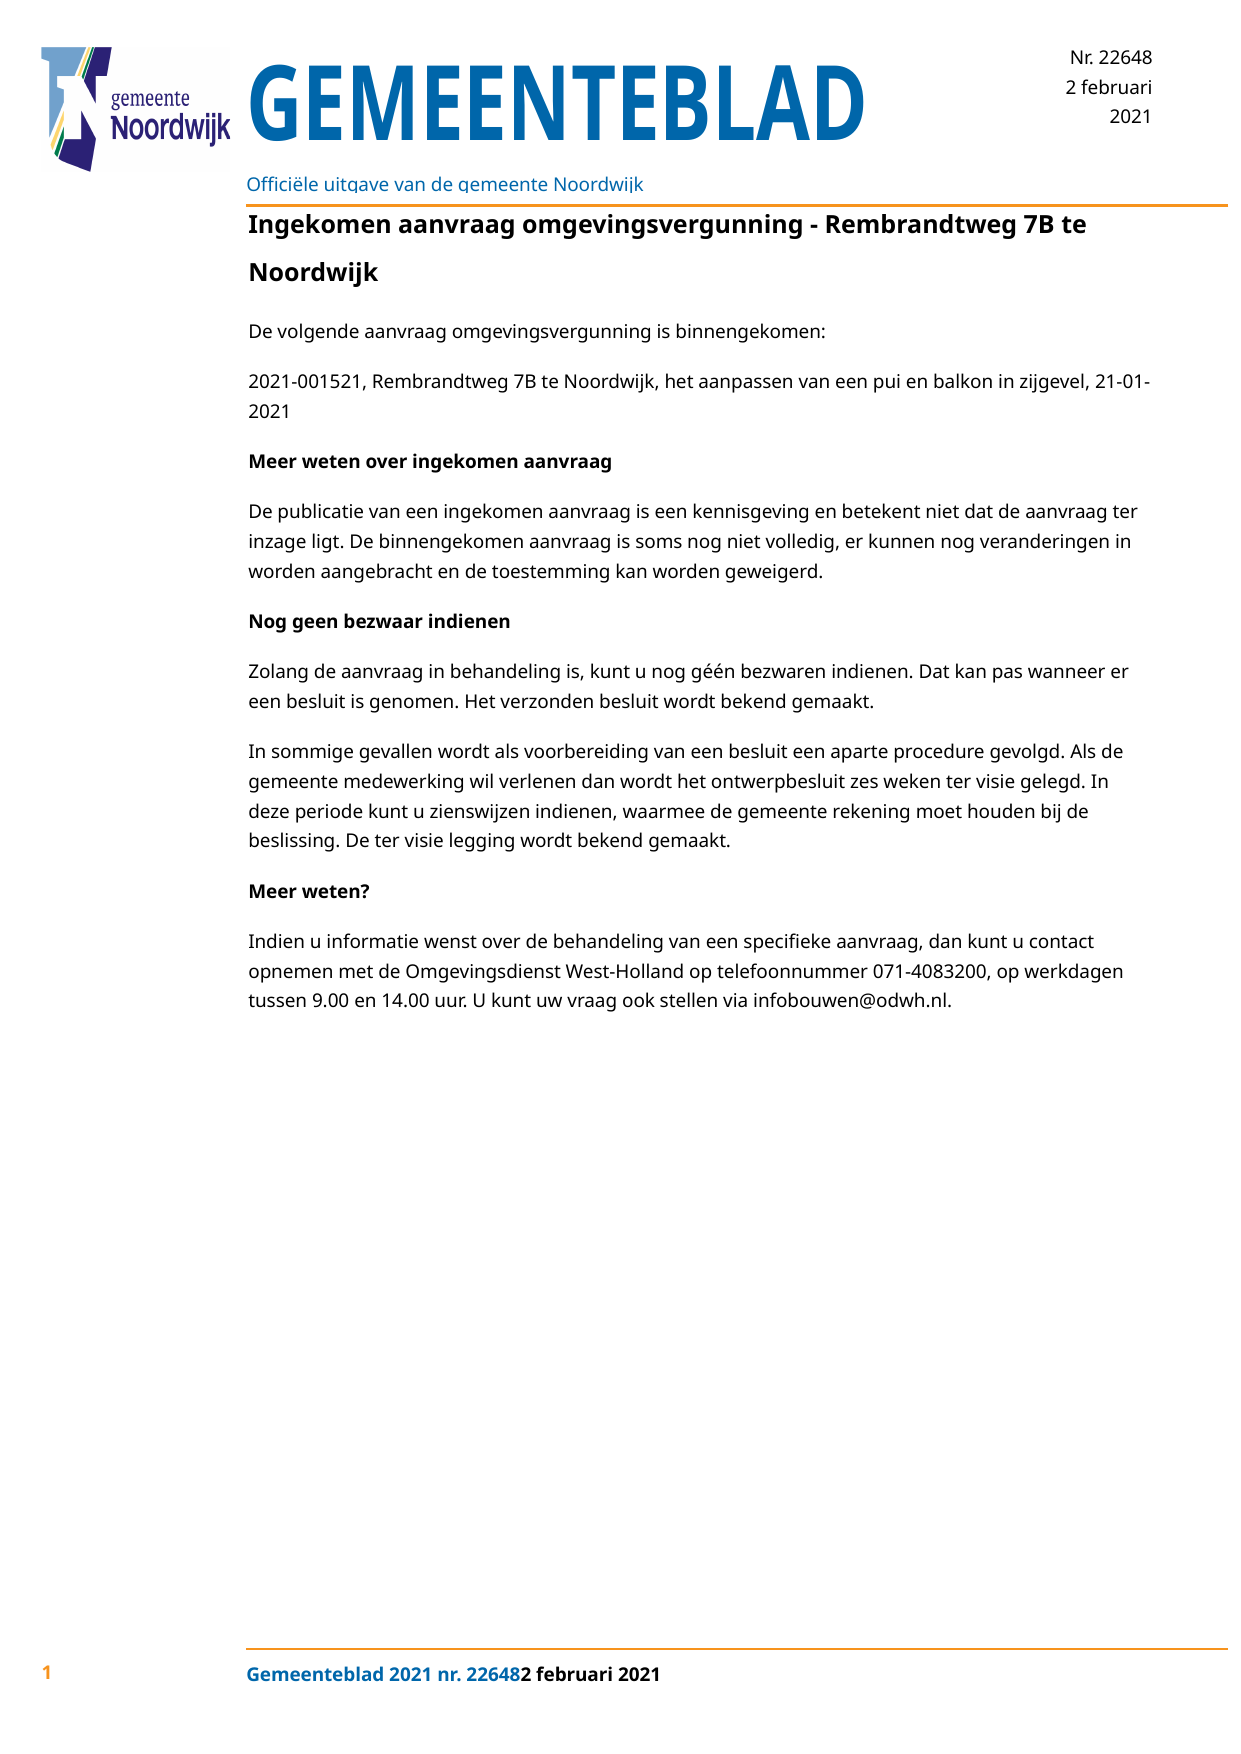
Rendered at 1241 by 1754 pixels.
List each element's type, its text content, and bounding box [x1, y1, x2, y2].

text De volgende aanvraag omgevingsvergunning is binnengekomen: [248, 318, 1152, 344]
text De publicatie van een ingekomen aanvraag is een kennisgeving en betekent niet dat de aanvraag ter inzage ligt. De binnengekomen aanvraag is soms nog niet volledig, er kunnen nog veranderingen in worden aangebracht en de toestemming kan worden geweigerd. [248, 499, 1152, 584]
text 2021-001521, Rembrandtweg 7B te Noordwijk, het aanpassen van een pui en balkon in zijgevel, 21-01-2021 [248, 368, 1152, 424]
text In sommige gevallen wordt als voorbereiding van een besluit een aparte procedure gevolgd. Als de gemeente medewerking wil verlenen dan wordt het ontwerpbesluit zes weken ter visie gelegd. In deze periode kunt u zienswijzen indienen, waarmee de gemeente rekening moet houden bij de beslissing. De ter visie legging wordt bekend gemaakt. [248, 739, 1152, 853]
text Meer weten? [248, 878, 1152, 904]
picture [41, 47, 231, 172]
text Meer weten over ingekomen aanvraag [248, 448, 1152, 474]
text Zolang de aanvraag in behandeling is, kunt u nog géén bezwaren indienen. Dat kan pas wanneer er een besluit is genomen. Het verzonden besluit wordt bekend gemaakt. [248, 659, 1152, 714]
text Indien u informatie wenst over de behandeling van een specifieke aanvraag, dan kunt u contact opnemen met de Omgevingsdienst West-Holland op telefoonnummer 071-4083200, op werkdagen tussen 9.00 en 14.00 uur. U kunt uw vraag ook stellen via infobouwen@odwh.nl. [248, 928, 1152, 1013]
text Nog geen bezwaar indienen [248, 608, 1152, 634]
text Ingekomen aanvraag omgevingsvergunning - Rembrandtweg 7B te Noordwijk [248, 207, 1152, 288]
